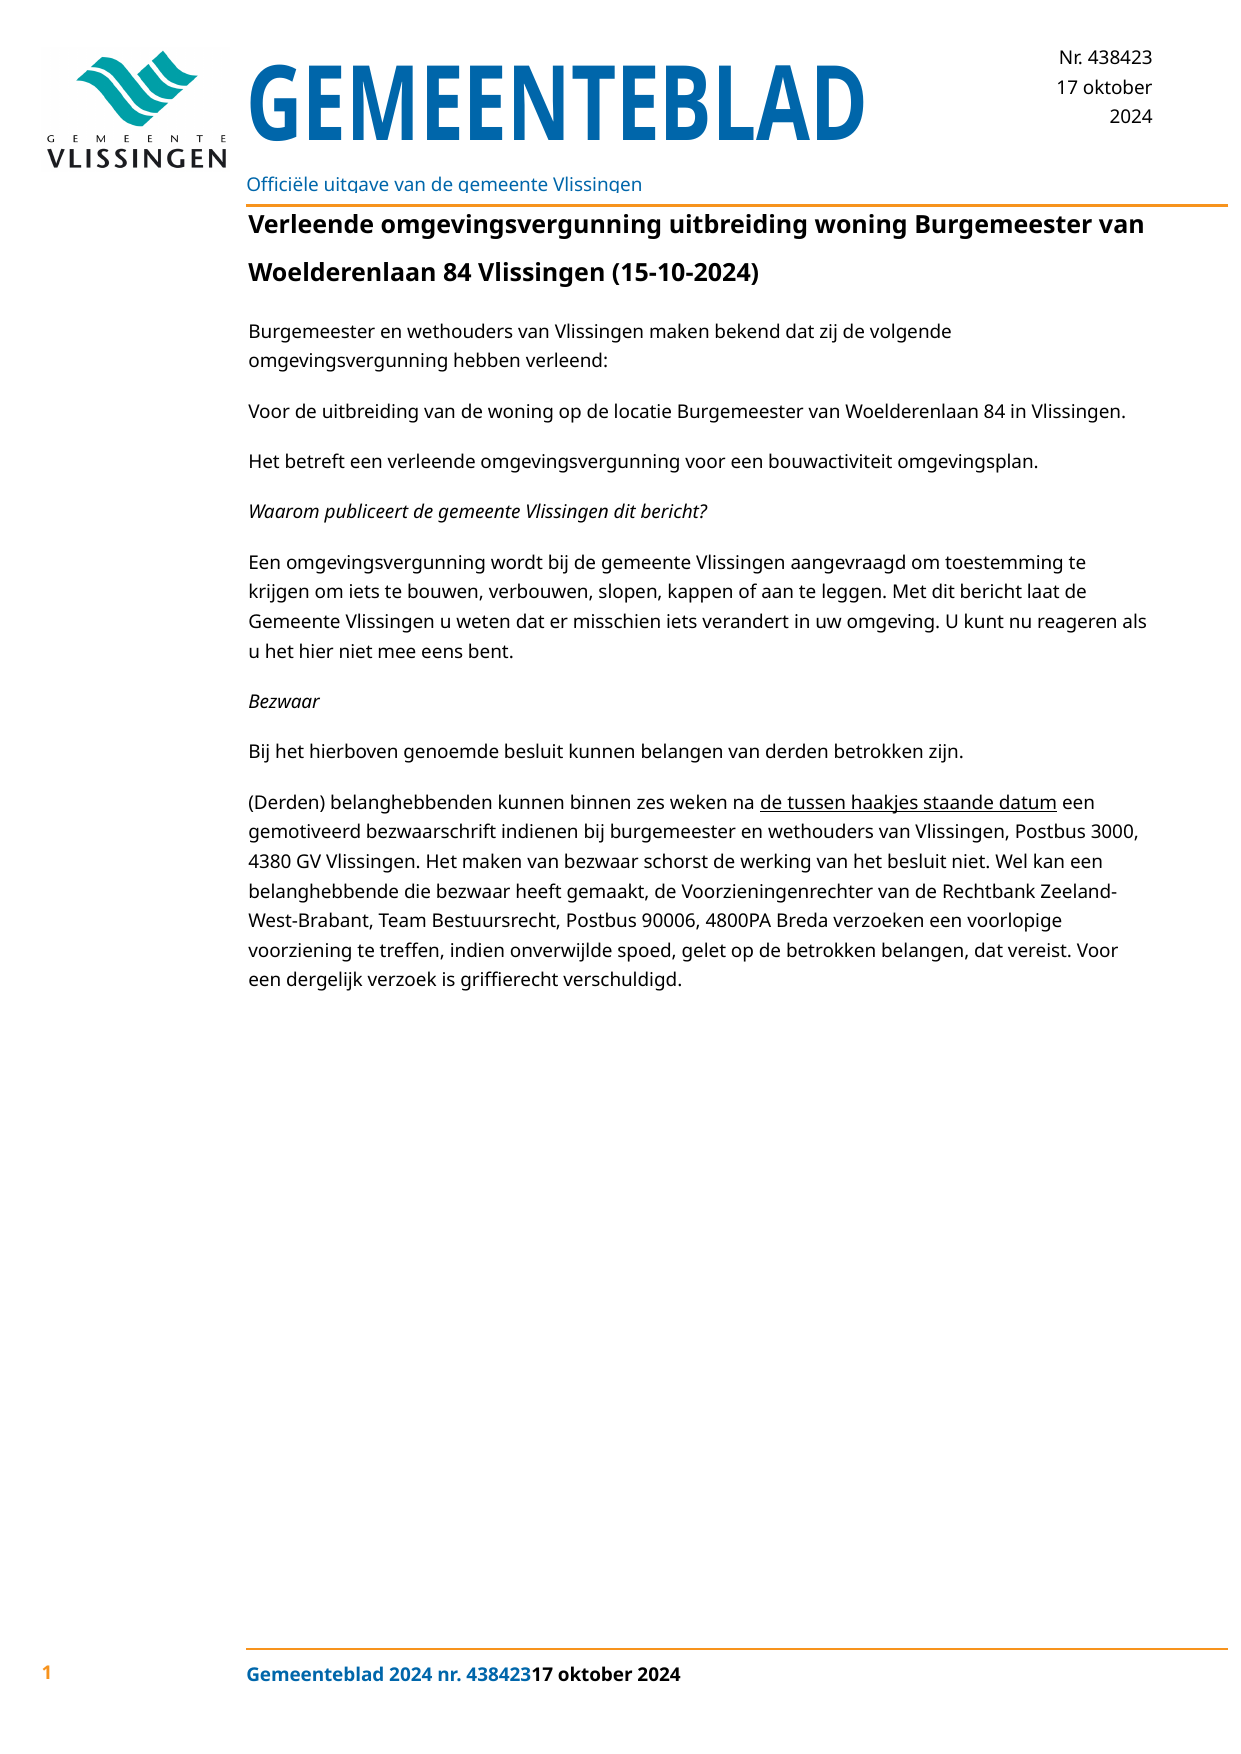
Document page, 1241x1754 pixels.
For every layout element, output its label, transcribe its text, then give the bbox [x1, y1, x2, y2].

text Verleende omgevingsvergunning uitbreiding woning Burgemeester van Woelderenlaan 84 Vlissingen (15-10-2024) [248, 207, 1152, 288]
text Burgemeester en wethouders van Vlissingen maken bekend dat zij de volgende omgevingsvergunning hebben verleend: [248, 318, 1152, 373]
text (Derden) belanghebbenden kunnen binnen zes weken na de tussen haakjes staande datum een gemotiveerd bezwaarschrift indienen bij burgemeester en wethouders van Vlissingen, Postbus 3000, 4380 GV Vlissingen. Het maken van bezwaar schorst de werking van het besluit niet. Wel kan een belanghebbende die bezwaar heeft gemaakt, de Voorzieningenrechter van de Rechtbank Zeeland-West-Brabant, Team Bestuursrecht, Postbus 90006, 4800PA Breda verzoeken een voorlopige voorziening te treffen, indien onverwijlde spoed, gelet op de betrokken belangen, dat vereist. Voor een dergelijk verzoek is griffierecht verschuldigd. [248, 789, 1152, 992]
picture [41, 47, 231, 172]
text Voor de uitbreiding van de woning op de locatie Burgemeester van Woelderenlaan 84 in Vlissingen. [248, 398, 1152, 424]
text Een omgevingsvergunning wordt bij de gemeente Vlissingen aangevraagd om toestemming te krijgen om iets te bouwen, verbouwen, slopen, kappen of aan te leggen. Met dit bericht laat de Gemeente Vlissingen u weten dat er misschien iets verandert in uw omgeving. U kunt nu reageren als u het hier niet mee eens bent. [248, 549, 1152, 664]
text Bij het hierboven genoemde besluit kunnen belangen van derden betrokken zijn. [248, 739, 1152, 764]
text Waarom publiceert de gemeente Vlissingen dit bericht? [248, 499, 1152, 524]
text Het betreft een verleende omgevingsvergunning voor een bouwactiviteit omgevingsplan. [248, 448, 1152, 474]
text Bezwaar [248, 688, 1152, 714]
